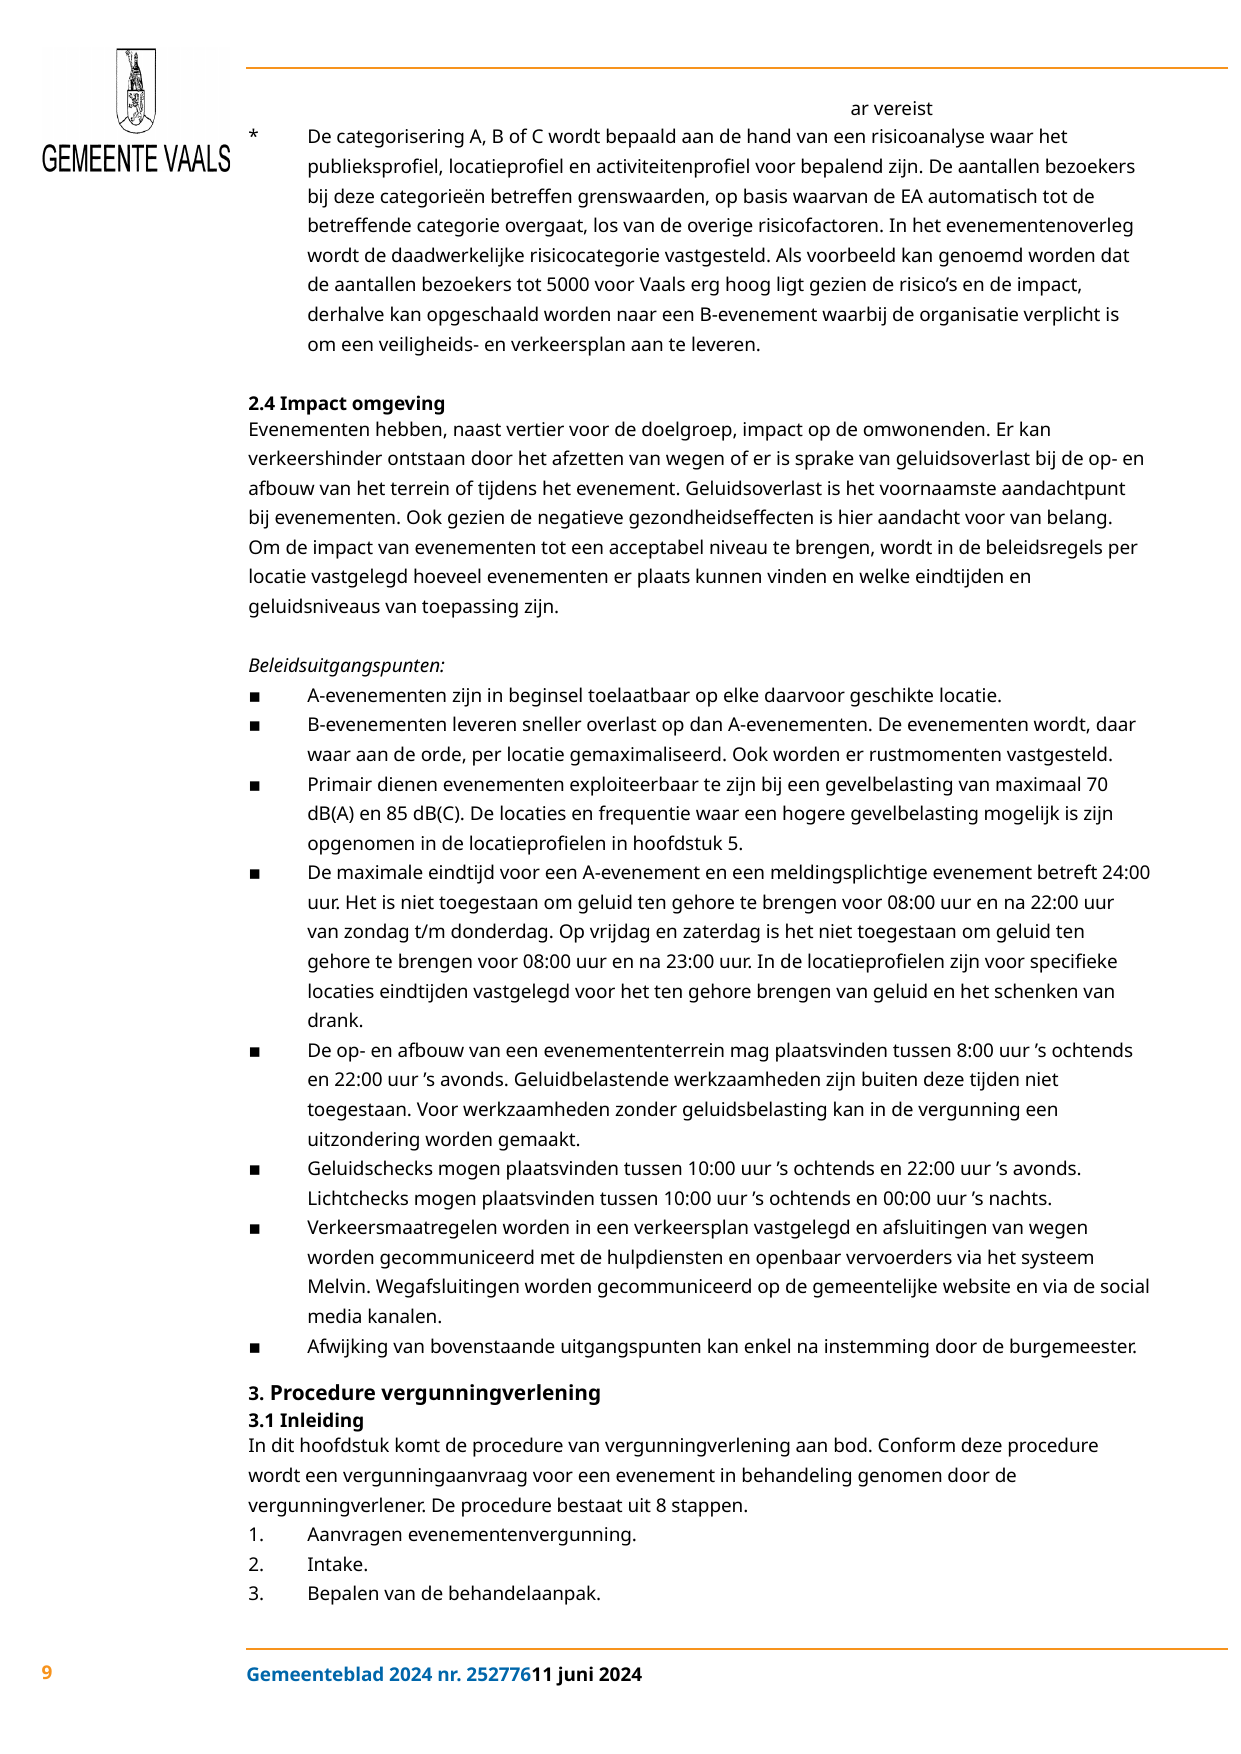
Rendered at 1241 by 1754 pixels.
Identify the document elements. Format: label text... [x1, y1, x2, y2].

text 3.1 Inleiding [248, 1407, 1152, 1433]
list Geluidschecks mogen plaatsvinden tussen 10:00 uur ’s ochtends en 22:00 uur ’s avonds. Lichtchecks mogen plaatsvinden tussen 10:00 uur ’s ochtends en 00:00 uur ’s nachts. [248, 1155, 1152, 1211]
picture [41, 47, 231, 172]
list Afwijking van bovenstaande uitgangspunten kan enkel na instemming door de burgemeester. [248, 1333, 1152, 1358]
table_cell [549, 95, 850, 121]
list Intake. [248, 1551, 1152, 1577]
list B-evenementen leveren sneller overlast op dan A-evenementen. De evenementen wordt, daar waar aan de orde, per locatie gemaximaliseerd. Ook worden er rustmomenten vastgesteld. [248, 712, 1152, 767]
list Primair dienen evenementen exploiteerbaar te zijn bij een gevelbelasting van maximaal 70 dB(A) en 85 dB(C). De locaties en frequentie waar een hogere gevelbelasting mogelijk is zijn opgenomen in de locatieprofielen in hoofdstuk 5. [248, 771, 1152, 856]
table_cell [248, 95, 549, 121]
text Om de impact van evenementen tot een acceptabel niveau te brengen, wordt in de beleidsregels per locatie vastgelegd hoeveel evenementen er plaats kunnen vinden en welke eindtijden en geluidsniveaus van toepassing zijn. [248, 534, 1152, 619]
list A-evenementen zijn in beginsel toelaatbaar op elke daarvoor geschikte locatie. [248, 682, 1152, 708]
text 2.4 Impact omgeving [248, 390, 1152, 416]
list Aanvragen evenementenvergunning. [248, 1521, 1152, 1547]
text In dit hoofdstuk komt de procedure van vergunningverlening aan bod. Conform deze procedure wordt een vergunningaanvraag voor een evenement in behandeling genomen door de vergunningverlener. De procedure bestaat uit 8 stappen. [248, 1433, 1152, 1517]
list De op- en afbouw van een evenemententerrein mag plaatsvinden tussen 8:00 uur ’s ochtends en 22:00 uur ’s avonds. Geluidbelastende werkzaamheden zijn buiten deze tijden niet toegestaan. Voor werkzaamheden zonder geluidsbelasting kan in de vergunning een uitzondering worden gemaakt. [248, 1037, 1152, 1151]
list De categorisering A, B of C wordt bepaald aan de hand van een risicoanalyse waar het publieksprofiel, locatieprofiel en activiteitenprofiel voor bepalend zijn. De aantallen bezoekers bij deze categorieën betreffen grenswaarden, op basis waarvan de EA automatisch tot de betreffende categorie overgaat, los van de overige risicofactoren. In het evenementenoverleg wordt de daadwerkelijke risicocategorie vastgesteld. Als voorbeeld kan genoemd worden dat de aantallen bezoekers tot 5000 voor Vaals erg hoog ligt gezien de risico’s en de impact, derhalve kan opgeschaald worden naar een B-evenement waarbij de organisatie verplicht is om een veiligheids- en verkeersplan aan te leveren. [248, 124, 1152, 357]
list Bepalen van de behandelaanpak. [248, 1581, 1152, 1606]
list De maximale eindtijd voor een A-evenement en een meldingsplichtige evenement betreft 24:00 uur. Het is niet toegestaan om geluid ten gehore te brengen voor 08:00 uur en na 22:00 uur van zondag t/m donderdag. Op vrijdag en zaterdag is het niet toegestaan om geluid ten gehore te brengen voor 08:00 uur en na 23:00 uur. In de locatieprofielen zijn voor specifieke locaties eindtijden vastgelegd voor het ten gehore brengen van geluid en het schenken van drank. [248, 859, 1152, 1033]
table_cell ar vereist [850, 95, 1152, 121]
text 3. Procedure vergunningverlening [248, 1378, 1152, 1407]
text Beleidsuitgangspunten: [248, 652, 1152, 678]
text Evenementen hebben, naast vertier voor de doelgroep, impact op de omwonenden. Er kan verkeershinder ontstaan door het afzetten van wegen of er is sprake van geluidsoverlast bij de op- en afbouw van het terrein of tijdens het evenement. Geluidsoverlast is het voornaamste aandachtpunt bij evenementen. Ook gezien de negatieve gezondheidseffecten is hier aandacht voor van belang. [248, 416, 1152, 530]
list Verkeersmaatregelen worden in een verkeersplan vastgelegd en afsluitingen van wegen worden gecommuniceerd met de hulpdiensten en openbaar vervoerders via het systeem Melvin. Wegafsluitingen worden gecommuniceerd op de gemeentelijke website en via de social media kanalen. [248, 1214, 1152, 1329]
